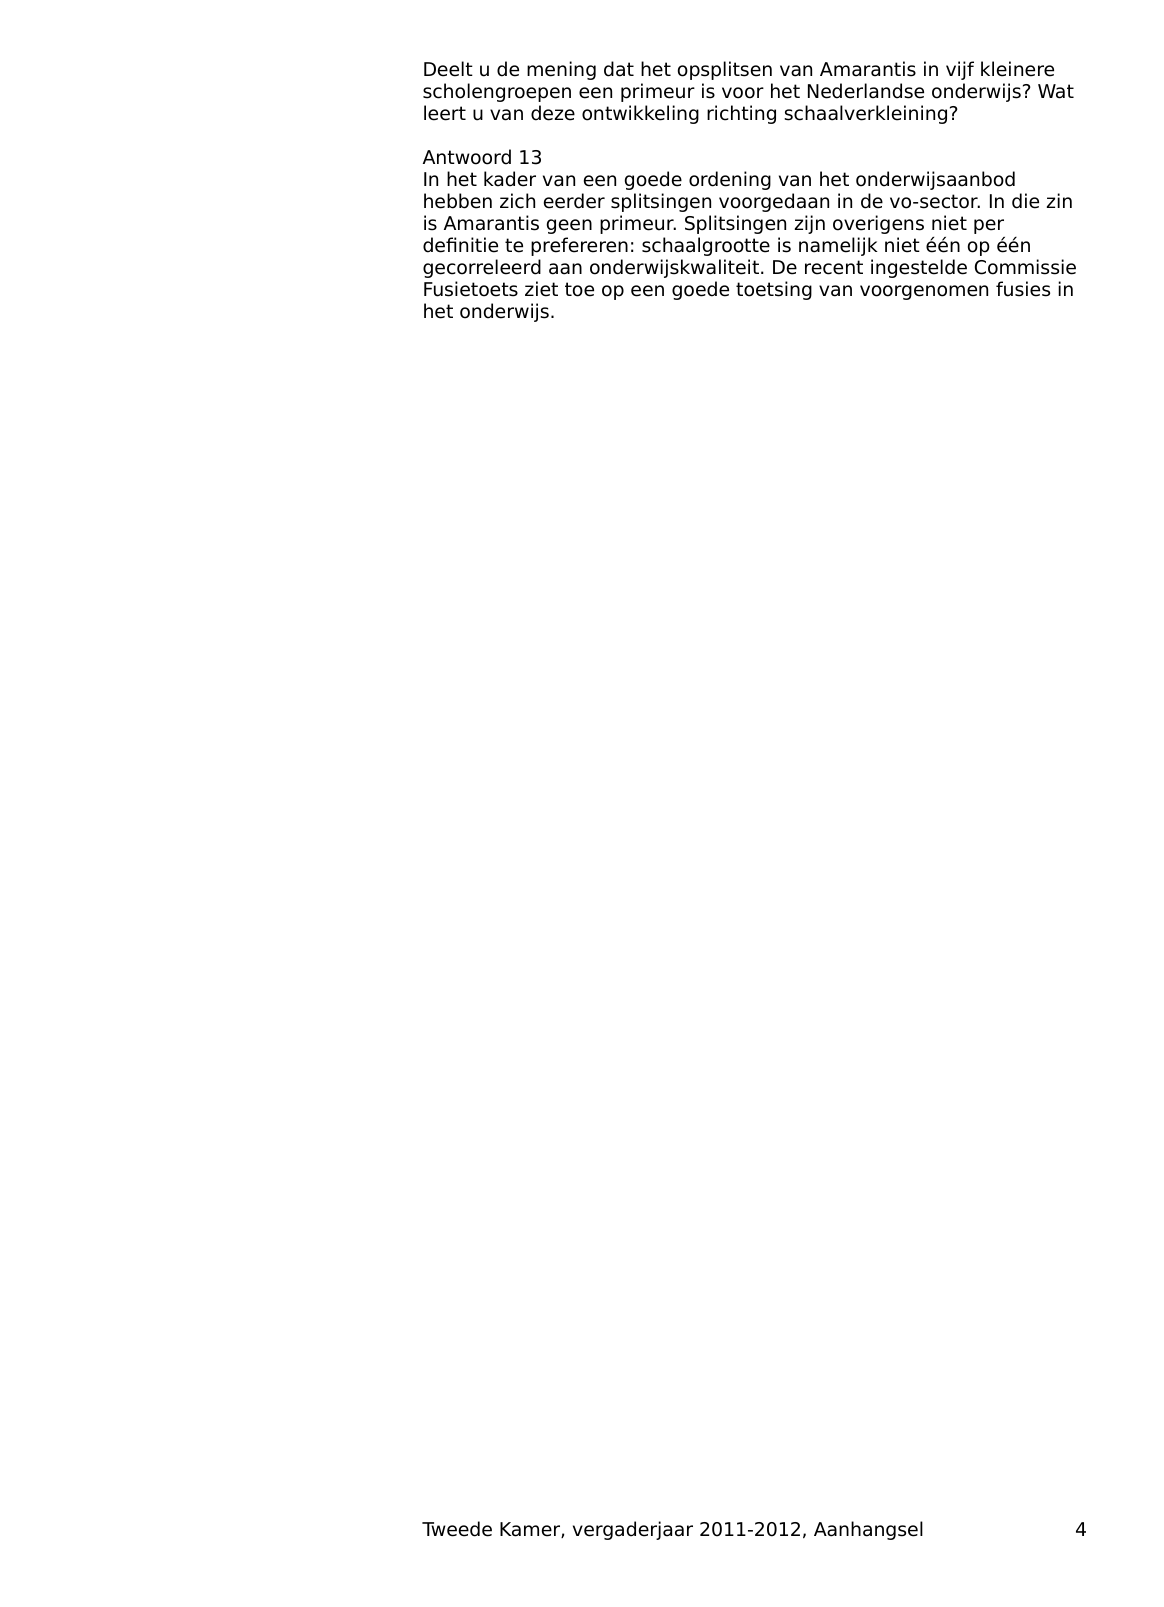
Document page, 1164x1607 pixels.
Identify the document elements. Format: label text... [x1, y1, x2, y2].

text In het kader van een goede ordening van het onderwijsaanbod hebben zich eerder splitsingen voorgedaan in de vo-sector. In die zin is Amarantis geen primeur. Splitsingen zijn overigens niet per definitie te prefereren: schaalgrootte is namelijk niet één op één gecorreleerd aan onderwijskwaliteit. De recent ingestelde Commissie Fusietoets ziet toe op een goede toetsing van voorgenomen fusies in het onderwijs. [422, 169, 1087, 323]
text Antwoord 13 [422, 147, 1087, 169]
text Deelt u de mening dat het opsplitsen van Amarantis in vijf kleinere scholengroepen een primeur is voor het Nederlandse onderwijs? Wat leert u van deze ontwikkeling richting schaalverkleining? [422, 59, 1087, 125]
